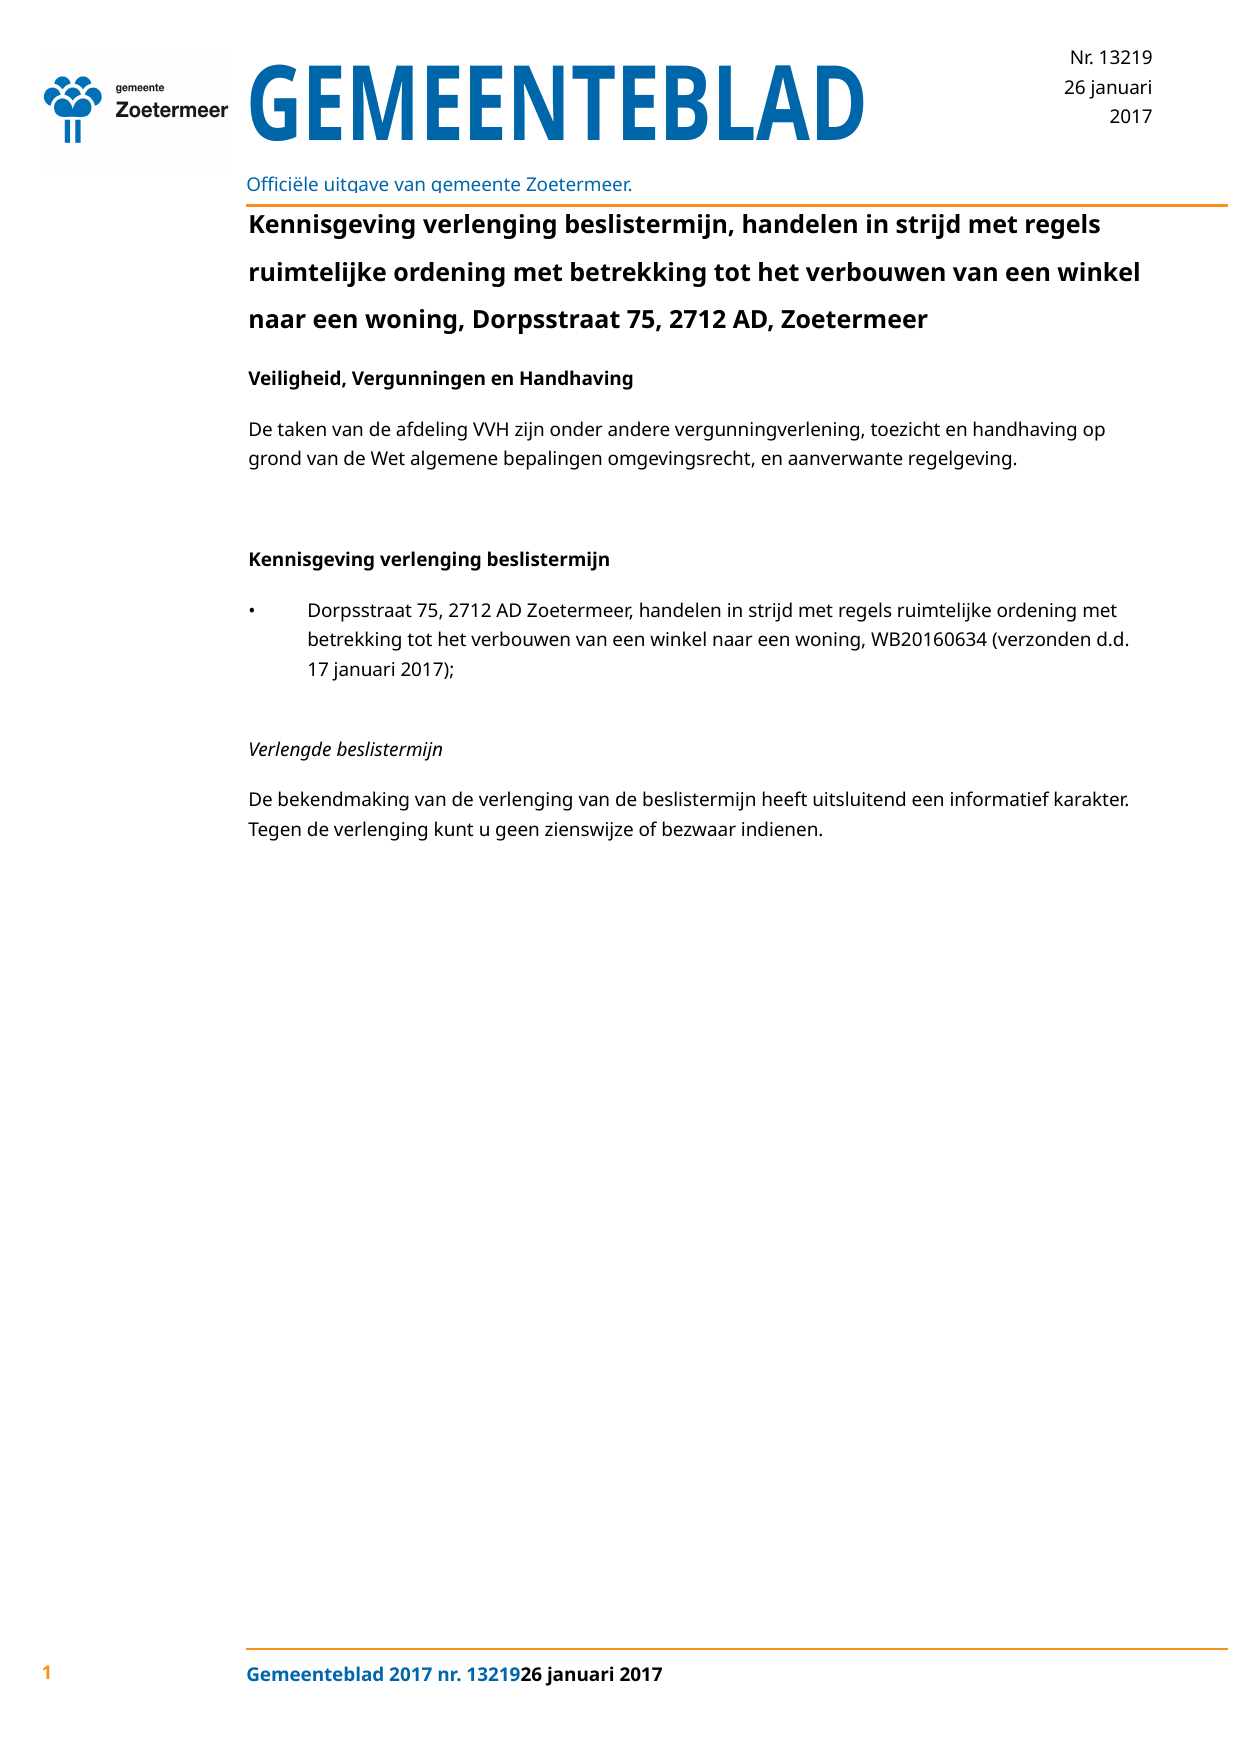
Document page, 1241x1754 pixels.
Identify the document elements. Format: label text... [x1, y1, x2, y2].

text De bekendmaking van de verlenging van de beslistermijn heeft uitsluitend een informatief karakter. Tegen de verlenging kunt u geen zienswijze of bezwaar indienen. [248, 786, 1152, 842]
list Dorpsstraat 75, 2712 AD Zoetermeer, handelen in strijd met regels ruimtelijke ordening met betrekking tot het verbouwen van een winkel naar een woning, WB20160634 (verzonden d.d. 17 januari 2017); [248, 597, 1152, 682]
text Verlengde beslistermijn [248, 736, 1152, 762]
text Kennisgeving verlenging beslistermijn, handelen in strijd met regels ruimtelijke ordening met betrekking tot het verbouwen van een winkel naar een woning, Dorpsstraat 75, 2712 AD, Zoetermeer [248, 207, 1152, 336]
text De taken van de afdeling VVH zijn onder andere vergunningverlening, toezicht en handhaving op grond van de Wet algemene bepalingen omgevingsrecht, en aanverwante regelgeving. [248, 416, 1152, 471]
text Veiligheid, Vergunningen en Handhaving [248, 366, 1152, 391]
picture [41, 47, 231, 172]
text Kennisgeving verlenging beslistermijn [248, 546, 1152, 572]
